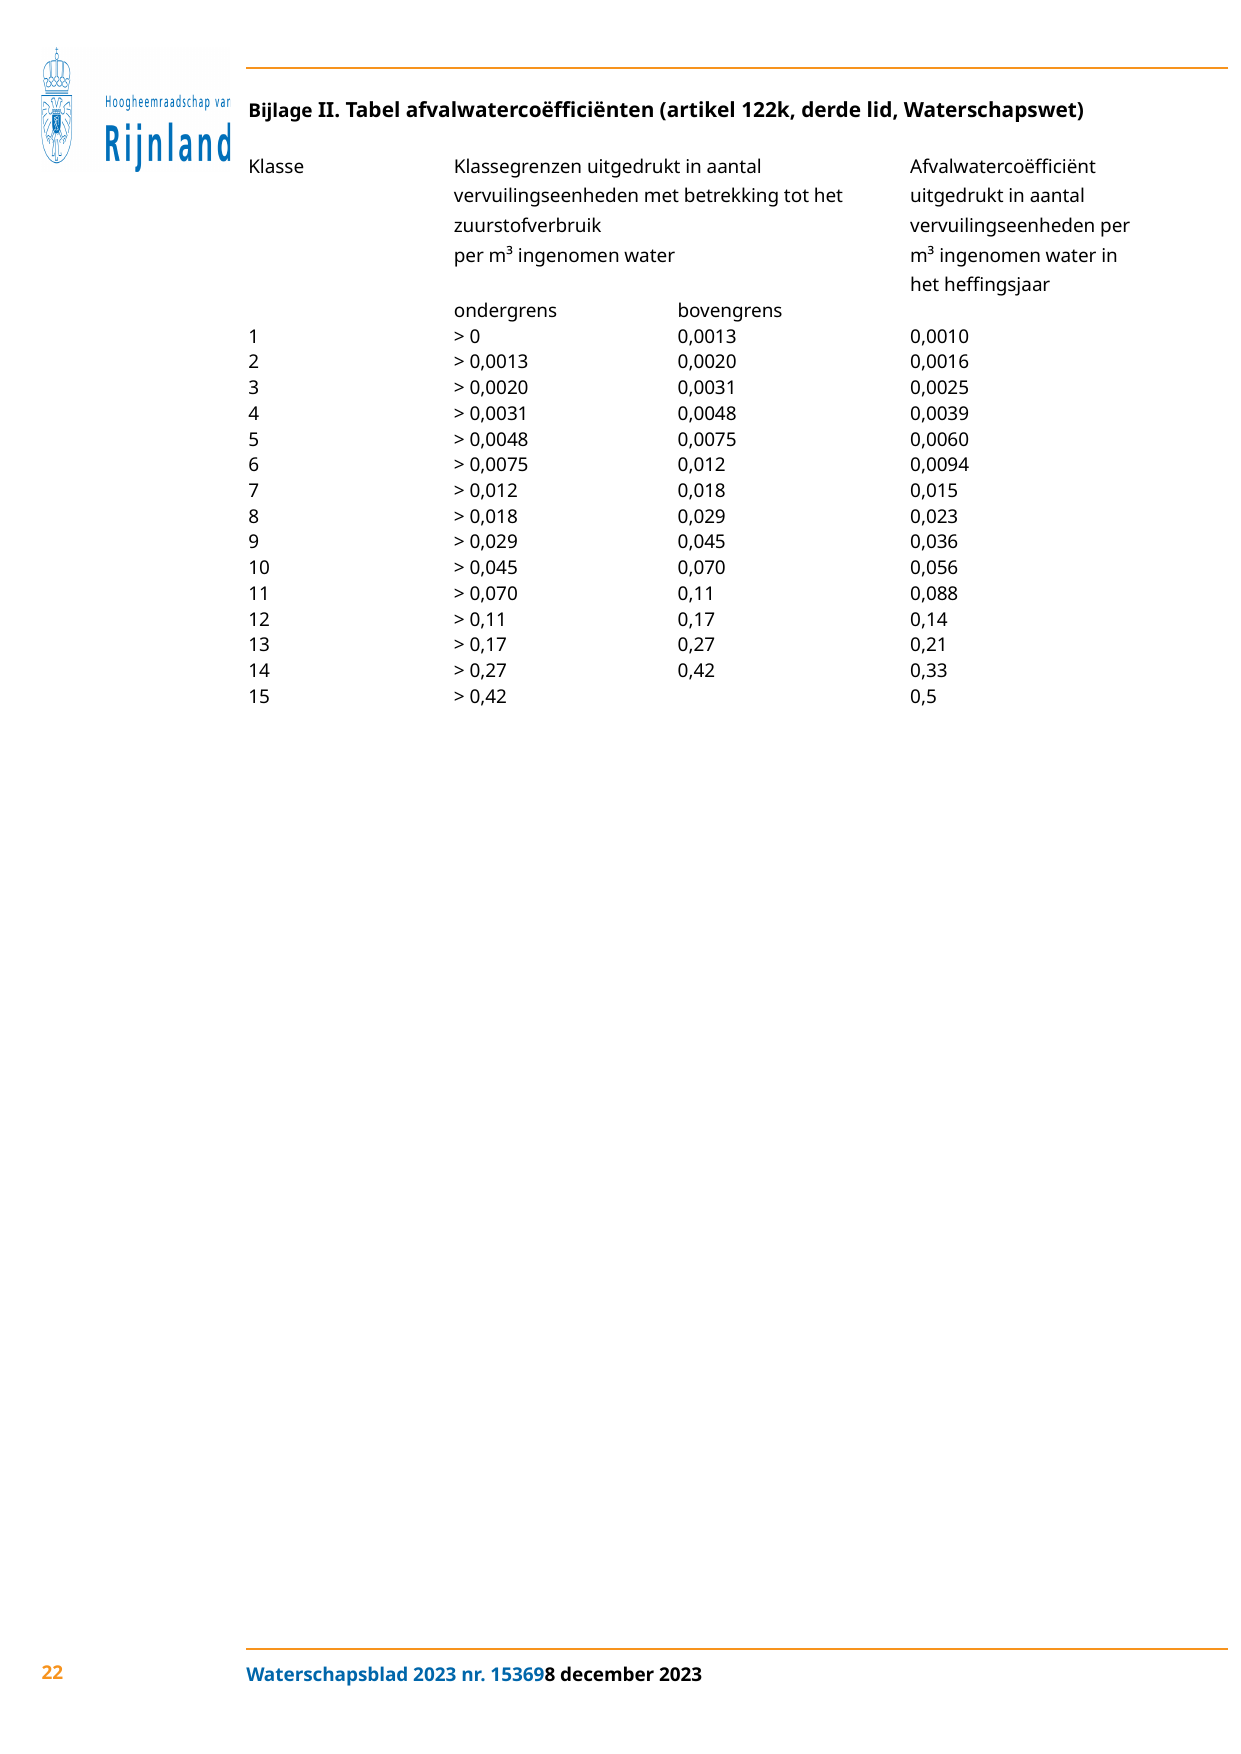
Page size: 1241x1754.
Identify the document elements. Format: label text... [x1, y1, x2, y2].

table_cell 0,0010 [910, 323, 1152, 348]
table_cell 1 [248, 323, 454, 348]
table_cell 0,036 [910, 529, 1152, 554]
table_cell 0,0048 [678, 400, 910, 426]
table_cell 0,0013 [678, 323, 910, 348]
table_cell > 0,27 [454, 657, 677, 683]
text Bijlage II. Tabel afvalwatercoëfficiënten (artikel 122k, derde lid, Waterschapswet) [248, 95, 1152, 123]
table_cell [910, 297, 1152, 323]
table_cell 0,21 [910, 632, 1152, 657]
table_cell > 0 [454, 323, 677, 348]
table_cell 0,0039 [910, 400, 1152, 426]
table_cell 0,42 [678, 657, 910, 683]
table_cell 11 [248, 580, 454, 606]
table_cell 5 [248, 426, 454, 451]
table_cell 0,0020 [678, 349, 910, 374]
table_cell 0,0031 [678, 374, 910, 400]
table_cell 0,018 [678, 477, 910, 503]
table_cell ondergrens [454, 297, 677, 323]
table_cell 0,056 [910, 554, 1152, 580]
table_cell > 0,029 [454, 529, 677, 554]
table_cell 0,023 [910, 503, 1152, 529]
table_cell > 0,17 [454, 632, 677, 657]
table_header Afvalwatercoëfficiënt uitgedrukt in aantal vervuilingseenheden per m³ ingenomen water in het heffingsjaar [910, 153, 1152, 297]
table_cell 4 [248, 400, 454, 426]
table_cell 0,015 [910, 477, 1152, 503]
table_cell [248, 297, 454, 323]
table_cell 0,088 [910, 580, 1152, 606]
table_cell 15 [248, 683, 454, 709]
table_cell > 0,045 [454, 554, 677, 580]
table_cell 0,5 [910, 683, 1152, 709]
table_cell 0,17 [678, 606, 910, 632]
table_cell 9 [248, 529, 454, 554]
table_cell 0,0025 [910, 374, 1152, 400]
table_cell > 0,0013 [454, 349, 677, 374]
table_cell 2 [248, 349, 454, 374]
table_cell 0,0094 [910, 451, 1152, 477]
picture [41, 47, 231, 172]
table_cell 0,012 [678, 451, 910, 477]
table_cell 0,0075 [678, 426, 910, 451]
table_cell 8 [248, 503, 454, 529]
table_cell > 0,070 [454, 580, 677, 606]
table_cell > 0,0075 [454, 451, 677, 477]
table_cell 0,27 [678, 632, 910, 657]
table_cell 10 [248, 554, 454, 580]
table_cell [678, 683, 910, 709]
table_cell > 0,0031 [454, 400, 677, 426]
table_cell > 0,0020 [454, 374, 677, 400]
table_header Klasse [248, 153, 454, 297]
table_cell > 0,0048 [454, 426, 677, 451]
table_cell 7 [248, 477, 454, 503]
table_cell 6 [248, 451, 454, 477]
table_cell 0,029 [678, 503, 910, 529]
table_cell 13 [248, 632, 454, 657]
table_cell > 0,42 [454, 683, 677, 709]
table_cell bovengrens [678, 297, 910, 323]
table_cell 0,33 [910, 657, 1152, 683]
table_cell 0,14 [910, 606, 1152, 632]
table_cell 0,045 [678, 529, 910, 554]
table_cell > 0,012 [454, 477, 677, 503]
table_cell 12 [248, 606, 454, 632]
table_cell 0,11 [678, 580, 910, 606]
table_header Klassegrenzen uitgedrukt in aantal vervuilingseenheden met betrekking tot het zuurstofverbruik per m³ ingenomen water [454, 153, 910, 297]
table_cell 0,070 [678, 554, 910, 580]
table_cell 14 [248, 657, 454, 683]
table_cell 0,0060 [910, 426, 1152, 451]
table_cell 0,0016 [910, 349, 1152, 374]
table_cell 3 [248, 374, 454, 400]
table_cell > 0,018 [454, 503, 677, 529]
table_cell > 0,11 [454, 606, 677, 632]
